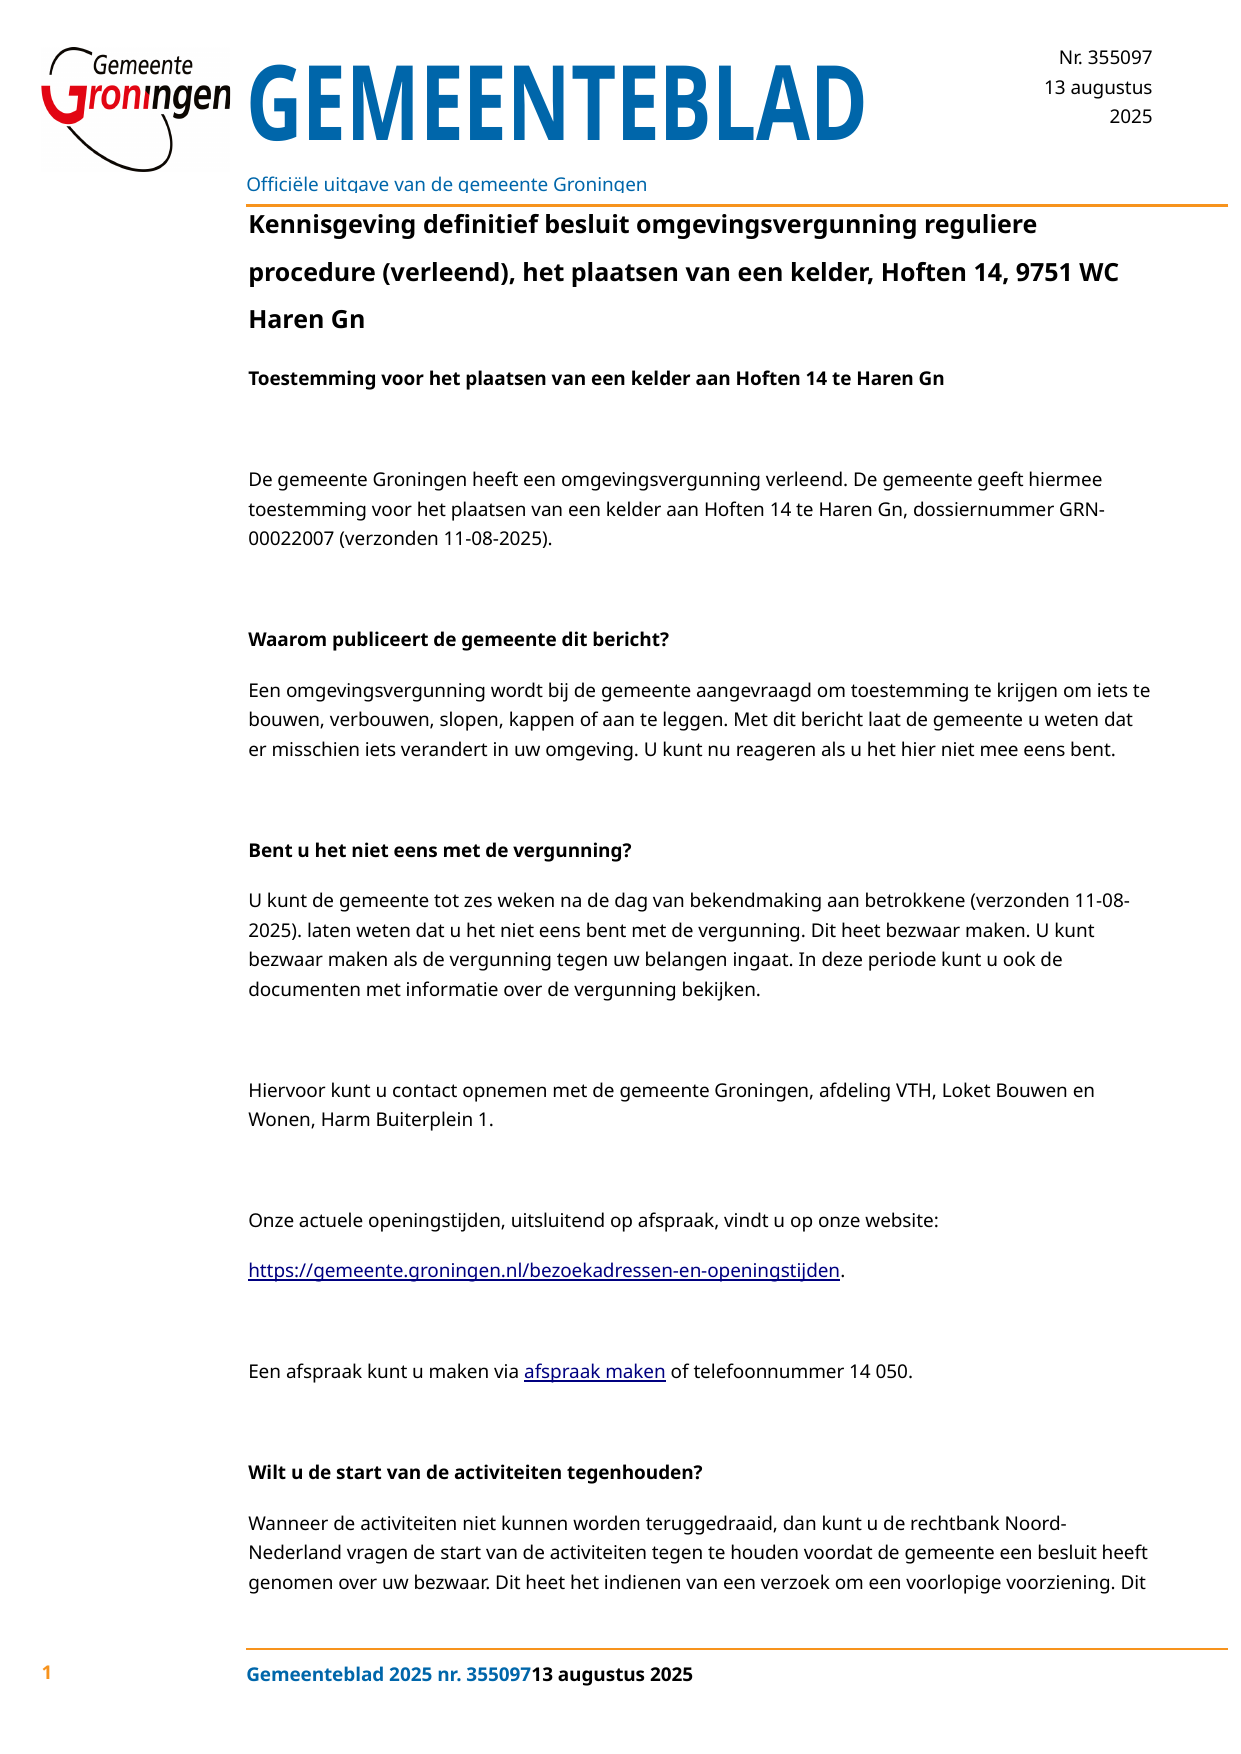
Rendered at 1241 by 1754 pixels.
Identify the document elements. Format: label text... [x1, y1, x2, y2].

text De gemeente Groningen heeft een omgevingsvergunning verleend. De gemeente geeft hiermee toestemming voor het plaatsen van een kelder aan Hoften 14 te Haren Gn, dossiernummer GRN-00022007 (verzonden 11-08-2025). [248, 466, 1152, 551]
text Waarom publiceert de gemeente dit bericht? [248, 626, 1152, 652]
text Onze actuele openingstijden, uitsluitend op afspraak, vindt u op onze website: [248, 1207, 1152, 1233]
text Bent u het niet eens met de vergunning? [248, 837, 1152, 862]
text Een afspraak kunt u maken via afspraak maken of telefoonnummer 14 050. [248, 1358, 1152, 1384]
text Een omgevingsvergunning wordt bij de gemeente aangevraagd om toestemming te krijgen om iets te bouwen, verbouwen, slopen, kappen of aan te leggen. Met dit bericht laat de gemeente u weten dat er misschien iets verandert in uw omgeving. U kunt nu reageren als u het hier niet mee eens bent. [248, 677, 1152, 762]
picture [41, 47, 231, 172]
text Wanneer de activiteiten niet kunnen worden teruggedraaid, dan kunt u de rechtbank Noord-Nederland vragen de start van de activiteiten tegen te houden voordat de gemeente een besluit heeft genomen over uw bezwaar. Dit heet het indienen van een verzoek om een voorlopige voorziening. Dit [248, 1510, 1152, 1594]
text U kunt de gemeente tot zes weken na de dag van bekendmaking aan betrokkene (verzonden 11-08-2025). laten weten dat u het niet eens bent met de vergunning. Dit heet bezwaar maken. U kunt bezwaar maken als de vergunning tegen uw belangen ingaat. In deze periode kunt u ook de documenten met informatie over de vergunning bekijken. [248, 887, 1152, 1002]
text Kennisgeving definitief besluit omgevingsvergunning reguliere procedure (verleend), het plaatsen van een kelder, Hoften 14, 9751 WC Haren Gn [248, 207, 1152, 336]
text https://gemeente.groningen.nl/bezoekadressen-en-openingstijden. [248, 1258, 1152, 1283]
text Toestemming voor het plaatsen van een kelder aan Hoften 14 te Haren Gn [248, 366, 1152, 391]
text Wilt u de start van de activiteiten tegenhouden? [248, 1459, 1152, 1485]
text Hiervoor kunt u contact opnemen met de gemeente Groningen, afdeling VTH, Loket Bouwen en Wonen, Harm Buiterplein 1. [248, 1077, 1152, 1132]
